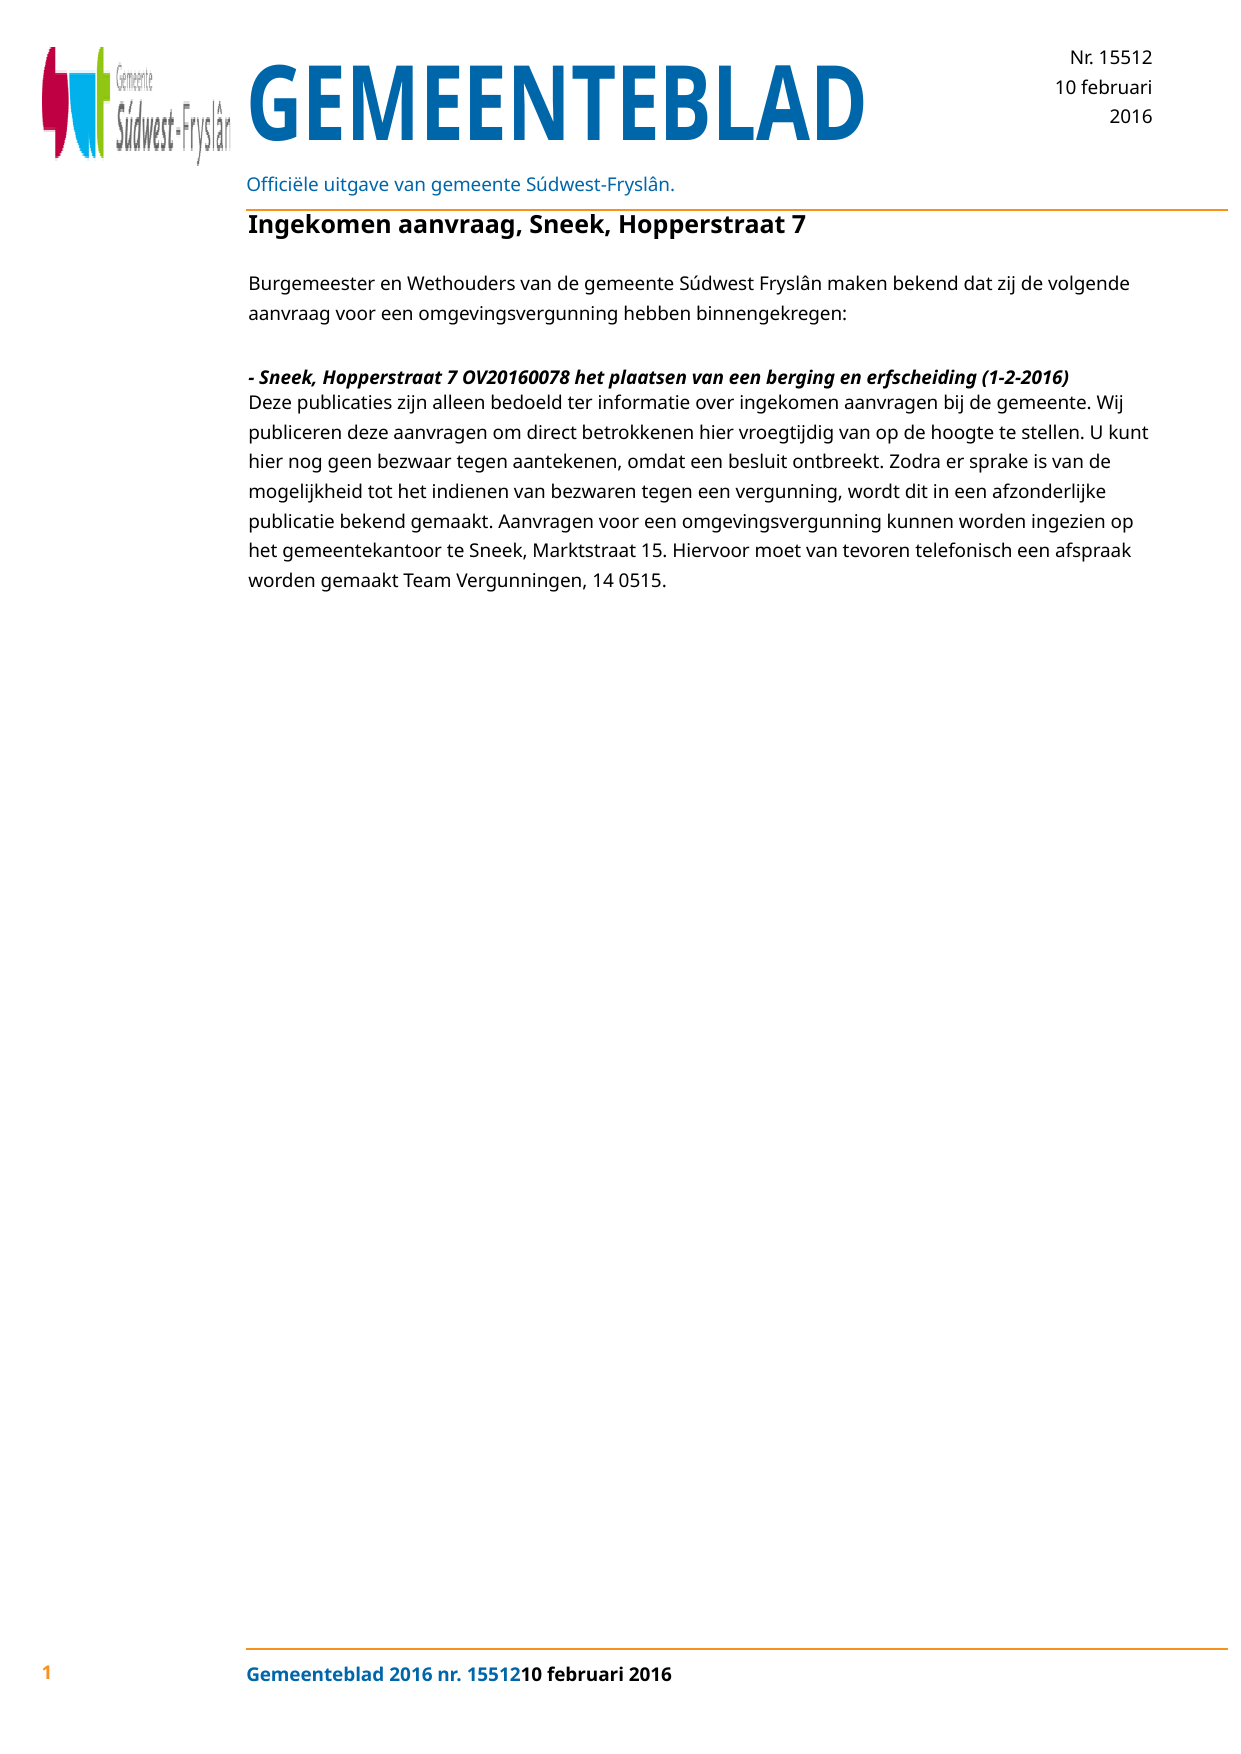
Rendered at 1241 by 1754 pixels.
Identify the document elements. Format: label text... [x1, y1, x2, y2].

picture [41, 47, 231, 172]
text - Sneek, Hopperstraat 7 OV20160078 het plaatsen van een berging en erfscheiding (1-2-2016) [248, 364, 1152, 389]
text Burgemeester en Wethouders van de gemeente Súdwest Fryslân maken bekend dat zij de volgende aanvraag voor een omgevingsvergunning hebben binnengekregen: [248, 270, 1152, 326]
text Ingekomen aanvraag, Sneek, Hopperstraat 7 [248, 211, 1152, 241]
text Deze publicaties zijn alleen bedoeld ter informatie over ingekomen aanvragen bij de gemeente. Wij publiceren deze aanvragen om direct betrokkenen hier vroegtijdig van op de hoogte te stellen. U kunt hier nog geen bezwaar tegen aantekenen, omdat een besluit ontbreekt. Zodra er sprake is van de mogelijkheid tot het indienen van bezwaren tegen een vergunning, wordt dit in een afzonderlijke publicatie bekend gemaakt. Aanvragen voor een omgevingsvergunning kunnen worden ingezien op het gemeentekantoor te Sneek, Marktstraat 15. Hiervoor moet van tevoren telefonisch een afspraak worden gemaakt Team Vergunningen, 14 0515. [248, 389, 1152, 593]
